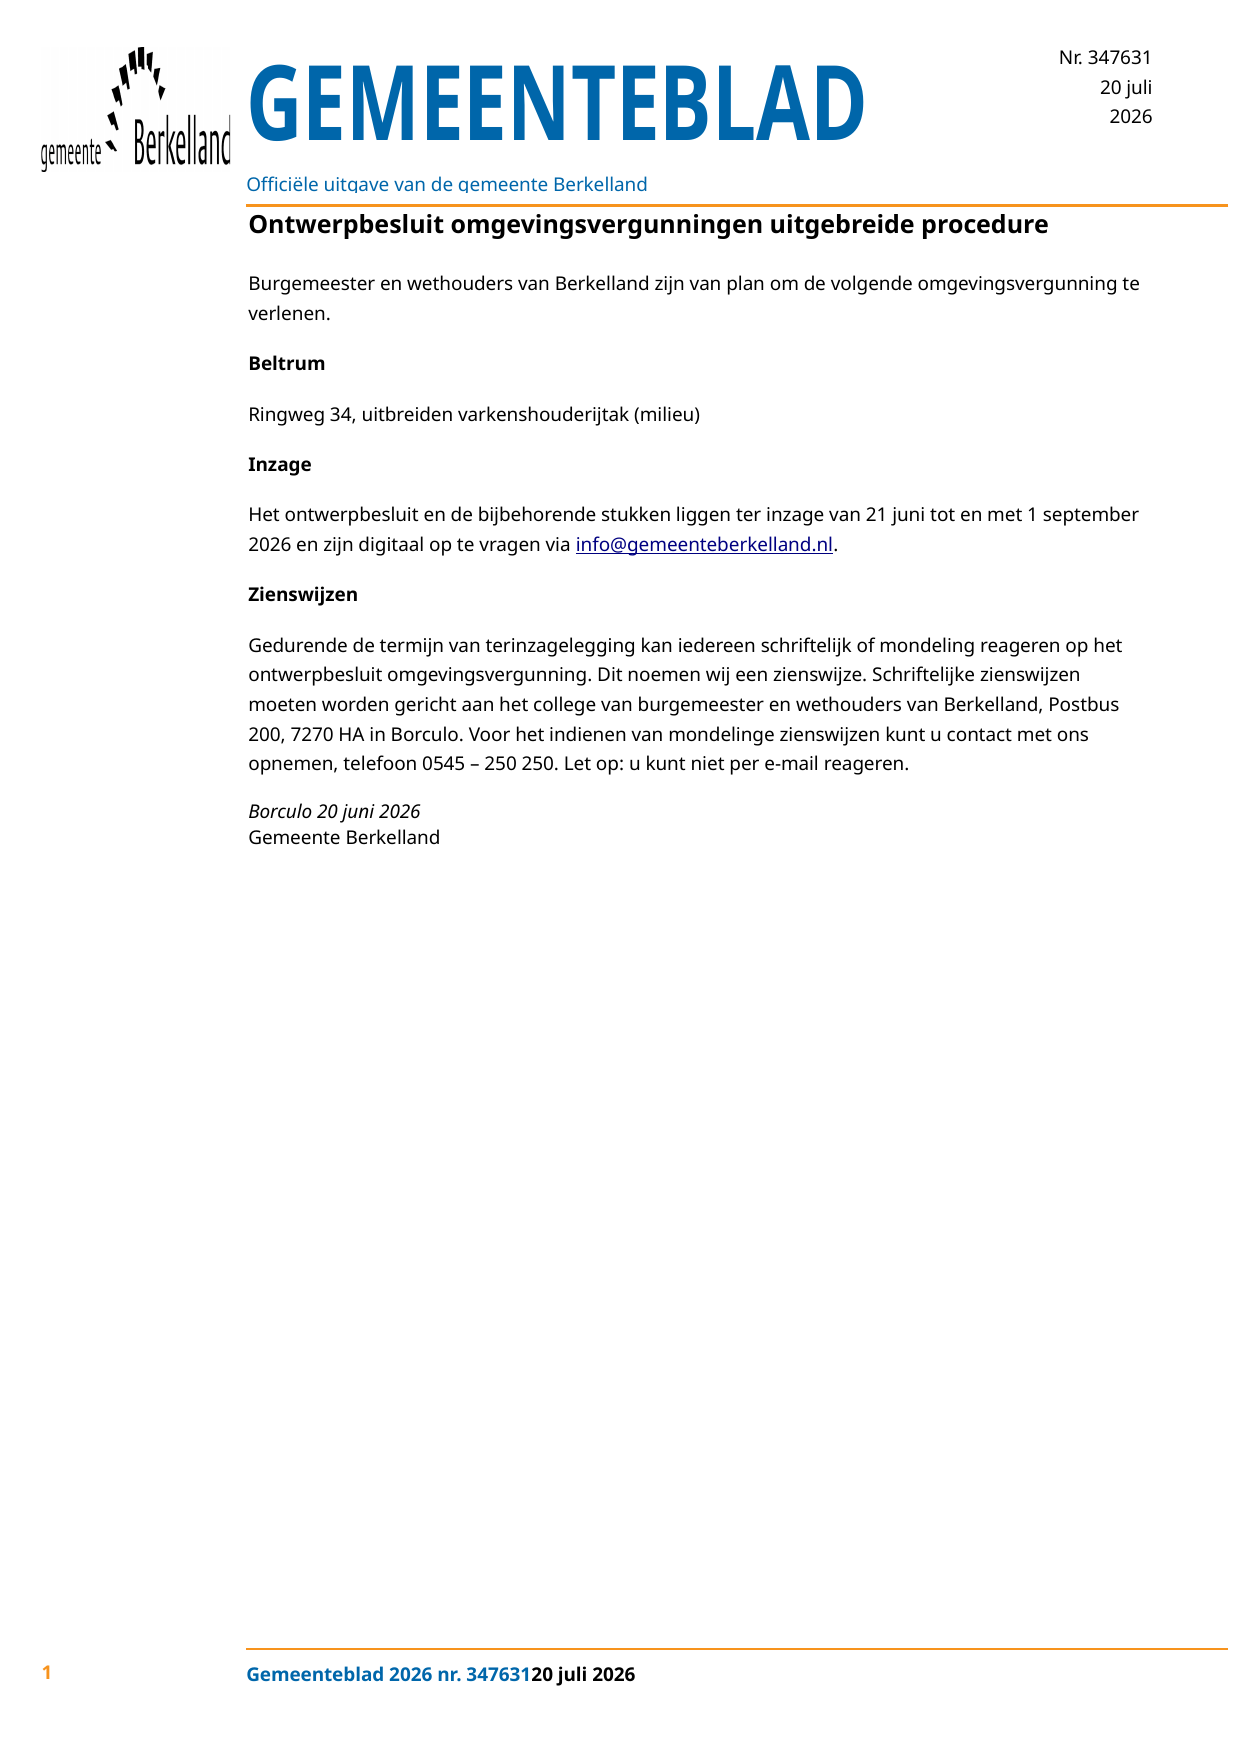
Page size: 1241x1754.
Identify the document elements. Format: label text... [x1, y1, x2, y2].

text Borculo 20 juni 2026 [248, 798, 1152, 824]
text Burgemeester en wethouders van Berkelland zijn van plan om de volgende omgevingsvergunning te verlenen. [248, 270, 1152, 326]
text Ontwerpbesluit omgevingsvergunningen uitgebreide procedure [248, 207, 1152, 241]
text Het ontwerpbesluit en de bijbehorende stukken liggen ter inzage van 21 juni tot en met 1 september 2026 en zijn digitaal op te vragen via info@gemeenteberkelland.nl. [248, 502, 1152, 557]
text Gemeente Berkelland [248, 824, 1152, 849]
text Gedurende de termijn van terinzagelegging kan iedereen schriftelijk of mondeling reageren op het ontwerpbesluit omgevingsvergunning. Dit noemen wij een zienswijze. Schriftelijke zienswijzen moeten worden gericht aan het college van burgemeester en wethouders van Berkelland, Postbus 200, 7270 HA in Borculo. Voor het indienen van mondelinge zienswijzen kunt u contact met ons opnemen, telefoon 0545 – 250 250. Let op: u kunt niet per e-mail reageren. [248, 632, 1152, 776]
text Inzage [248, 451, 1152, 477]
text Zienswijzen [248, 582, 1152, 607]
text Ringweg 34, uitbreiden varkenshouderijtak (milieu) [248, 401, 1152, 426]
picture [41, 47, 231, 172]
text Beltrum [248, 350, 1152, 376]
